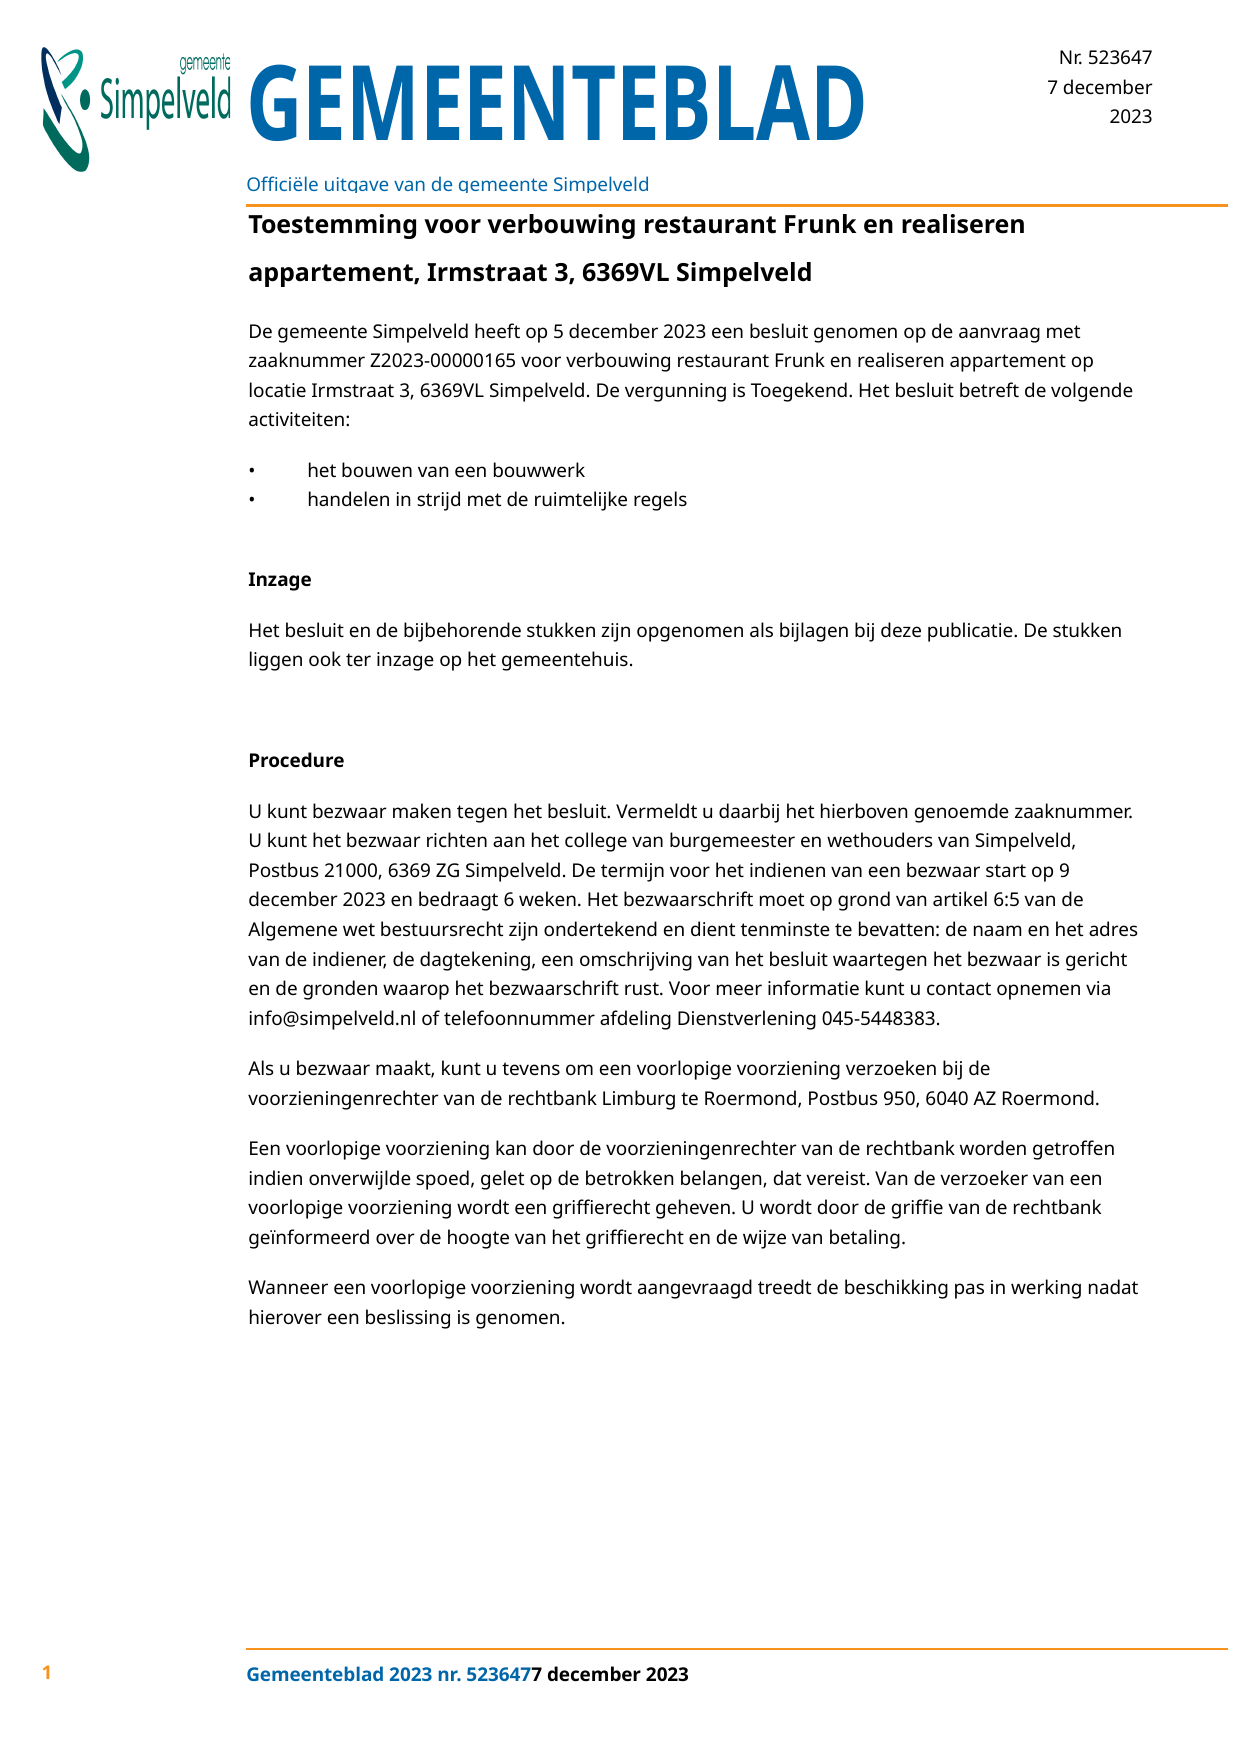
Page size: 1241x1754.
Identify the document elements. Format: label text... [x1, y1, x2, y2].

picture [41, 47, 231, 172]
text Het besluit en de bijbehorende stukken zijn opgenomen als bijlagen bij deze publicatie. De stukken liggen ook ter inzage op het gemeentehuis. [248, 617, 1152, 672]
list handelen in strijd met de ruimtelijke regels [248, 487, 1152, 512]
text Wanneer een voorlopige voorziening wordt aangevraagd treedt de beschikking pas in werking nadat hierover een beslissing is genomen. [248, 1274, 1152, 1330]
text Inzage [248, 567, 1152, 592]
text U kunt bezwaar maken tegen het besluit. Vermeldt u daarbij het hierboven genoemde zaaknummer. U kunt het bezwaar richten aan het college van burgemeester en wethouders van Simpelveld, Postbus 21000, 6369 ZG Simpelveld. De termijn voor het indienen van een bezwaar start op 9 december 2023 en bedraagt 6 weken. Het bezwaarschrift moet op grond van artikel 6:5 van de Algemene wet bestuursrecht zijn ondertekend en dient tenminste te bevatten: de naam en het adres van de indiener, de dagtekening, een omschrijving van het besluit waartegen het bezwaar is gericht en de gronden waarop het bezwaarschrift rust. Voor meer informatie kunt u contact opnemen via info@simpelveld.nl of telefoonnummer afdeling Dienstverlening 045-5448383. [248, 798, 1152, 1031]
text Toestemming voor verbouwing restaurant Frunk en realiseren appartement, Irmstraat 3, 6369VL Simpelveld [248, 207, 1152, 288]
text Procedure [248, 747, 1152, 773]
text Als u bezwaar maakt, kunt u tevens om een voorlopige voorziening verzoeken bij de voorzieningenrechter van de rechtbank Limburg te Roermond, Postbus 950, 6040 AZ Roermond. [248, 1055, 1152, 1111]
list het bouwen van een bouwwerk [248, 457, 1152, 483]
text Een voorlopige voorziening kan door de voorzieningenrechter van de rechtbank worden getroffen indien onverwijlde spoed, gelet op de betrokken belangen, dat vereist. Van de verzoeker van een voorlopige voorziening wordt een griffierecht geheven. U wordt door de griffie van de rechtbank geïnformeerd over de hoogte van het griffierecht en de wijze van betaling. [248, 1135, 1152, 1250]
text De gemeente Simpelveld heeft op 5 december 2023 een besluit genomen op de aanvraag met zaaknummer Z2023-00000165 voor verbouwing restaurant Frunk en realiseren appartement op locatie Irmstraat 3, 6369VL Simpelveld. De vergunning is Toegekend. Het besluit betreft de volgende activiteiten: [248, 318, 1152, 432]
